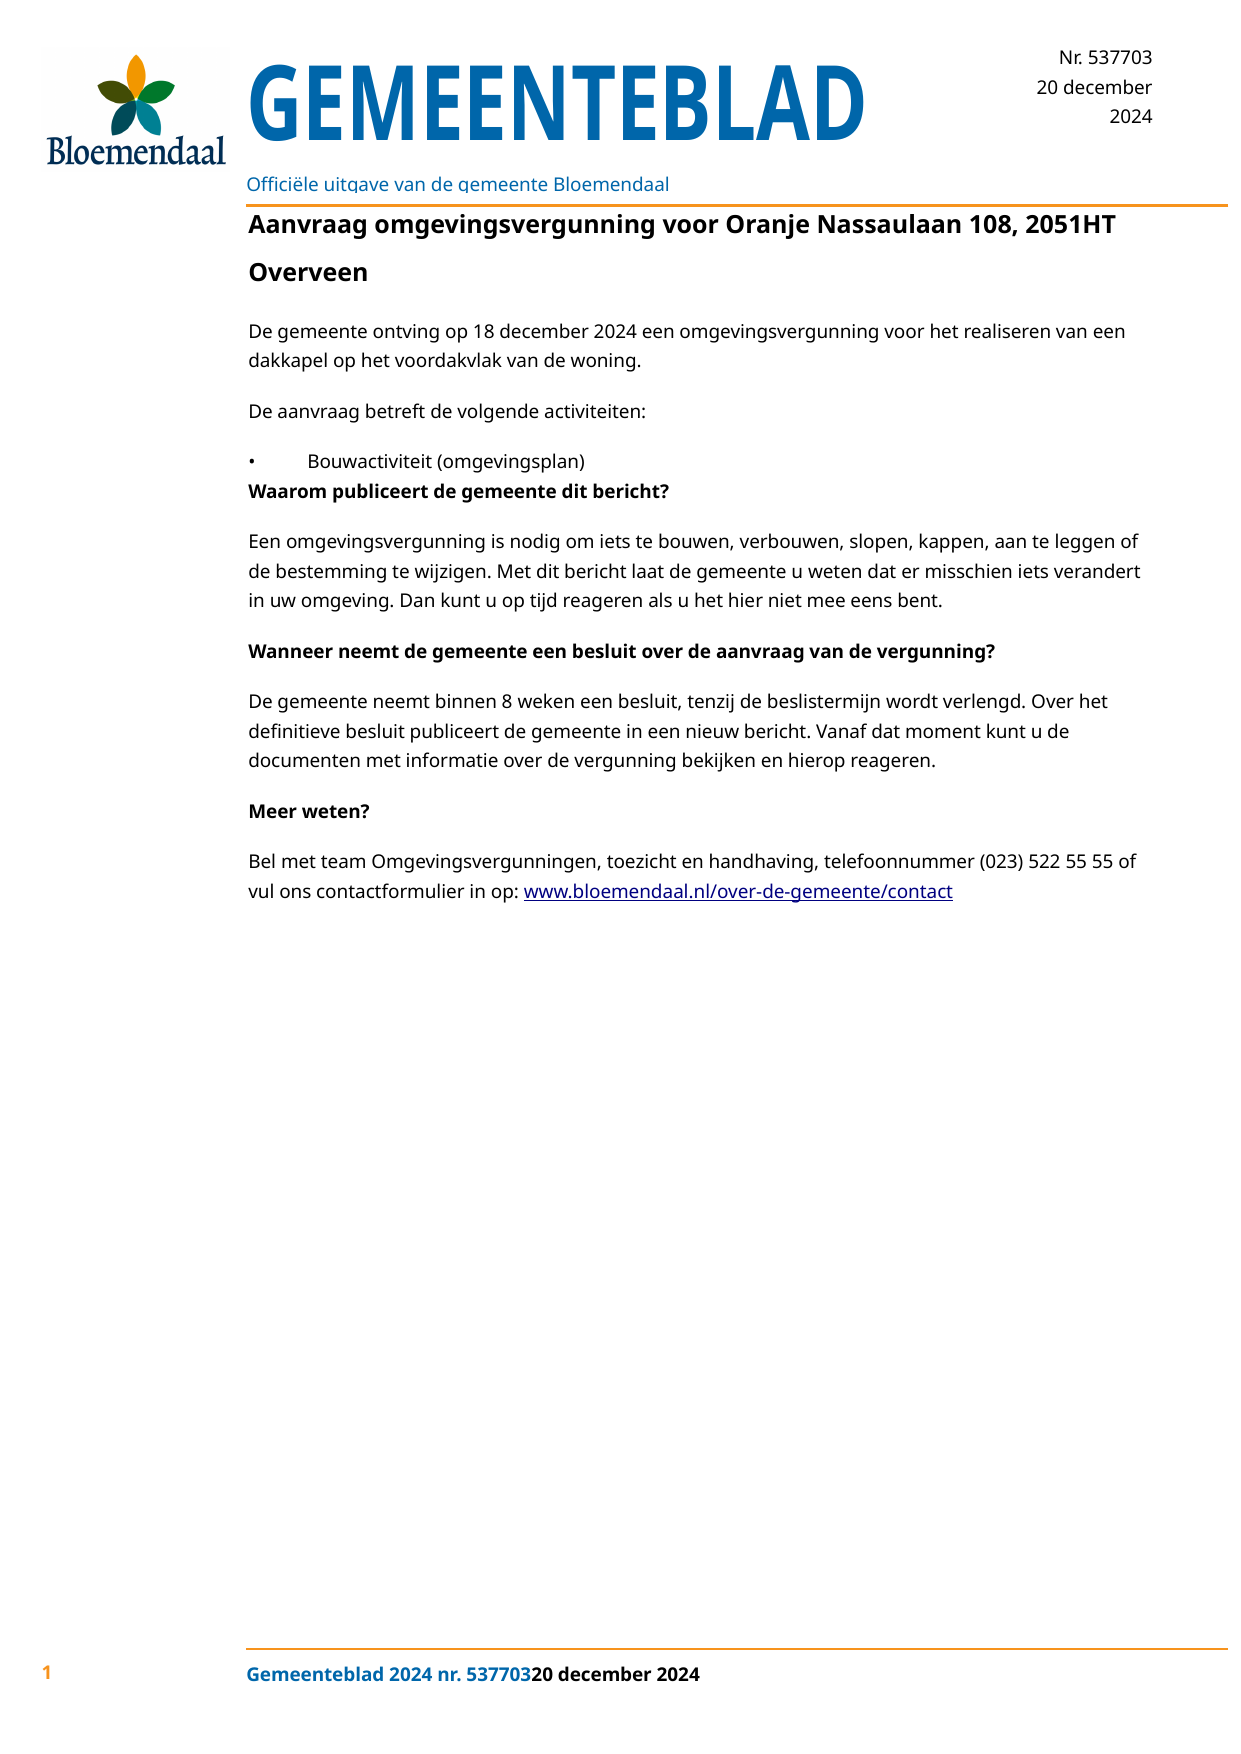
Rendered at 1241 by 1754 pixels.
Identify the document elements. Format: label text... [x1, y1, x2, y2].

text Waarom publiceert de gemeente dit bericht? [248, 478, 1152, 504]
text Een omgevingsvergunning is nodig om iets te bouwen, verbouwen, slopen, kappen, aan te leggen of de bestemming te wijzigen. Met dit bericht laat de gemeente u weten dat er misschien iets verandert in uw omgeving. Dan kunt u op tijd reageren als u het hier niet mee eens bent. [248, 528, 1152, 613]
text Aanvraag omgevingsvergunning voor Oranje Nassaulaan 108, 2051HT Overveen [248, 207, 1152, 288]
text Meer weten? [248, 798, 1152, 824]
text Bel met team Omgevingsvergunningen, toezicht en handhaving, telefoonnummer (023) 522 55 55 of vul ons contactformulier in op: www.bloemendaal.nl/over-de-gemeente/contact [248, 848, 1152, 904]
picture [41, 47, 231, 172]
text De gemeente ontving op 18 december 2024 een omgevingsvergunning voor het realiseren van een dakkapel op het voordakvlak van de woning. [248, 318, 1152, 373]
list Bouwactiviteit (omgevingsplan) [248, 448, 1152, 474]
text De aanvraag betreft de volgende activiteiten: [248, 398, 1152, 424]
text Wanneer neemt de gemeente een besluit over de aanvraag van de vergunning? [248, 638, 1152, 664]
text De gemeente neemt binnen 8 weken een besluit, tenzij de beslistermijn wordt verlengd. Over het definitieve besluit publiceert de gemeente in een nieuw bericht. Vanaf dat moment kunt u de documenten met informatie over de vergunning bekijken en hierop reageren. [248, 688, 1152, 773]
